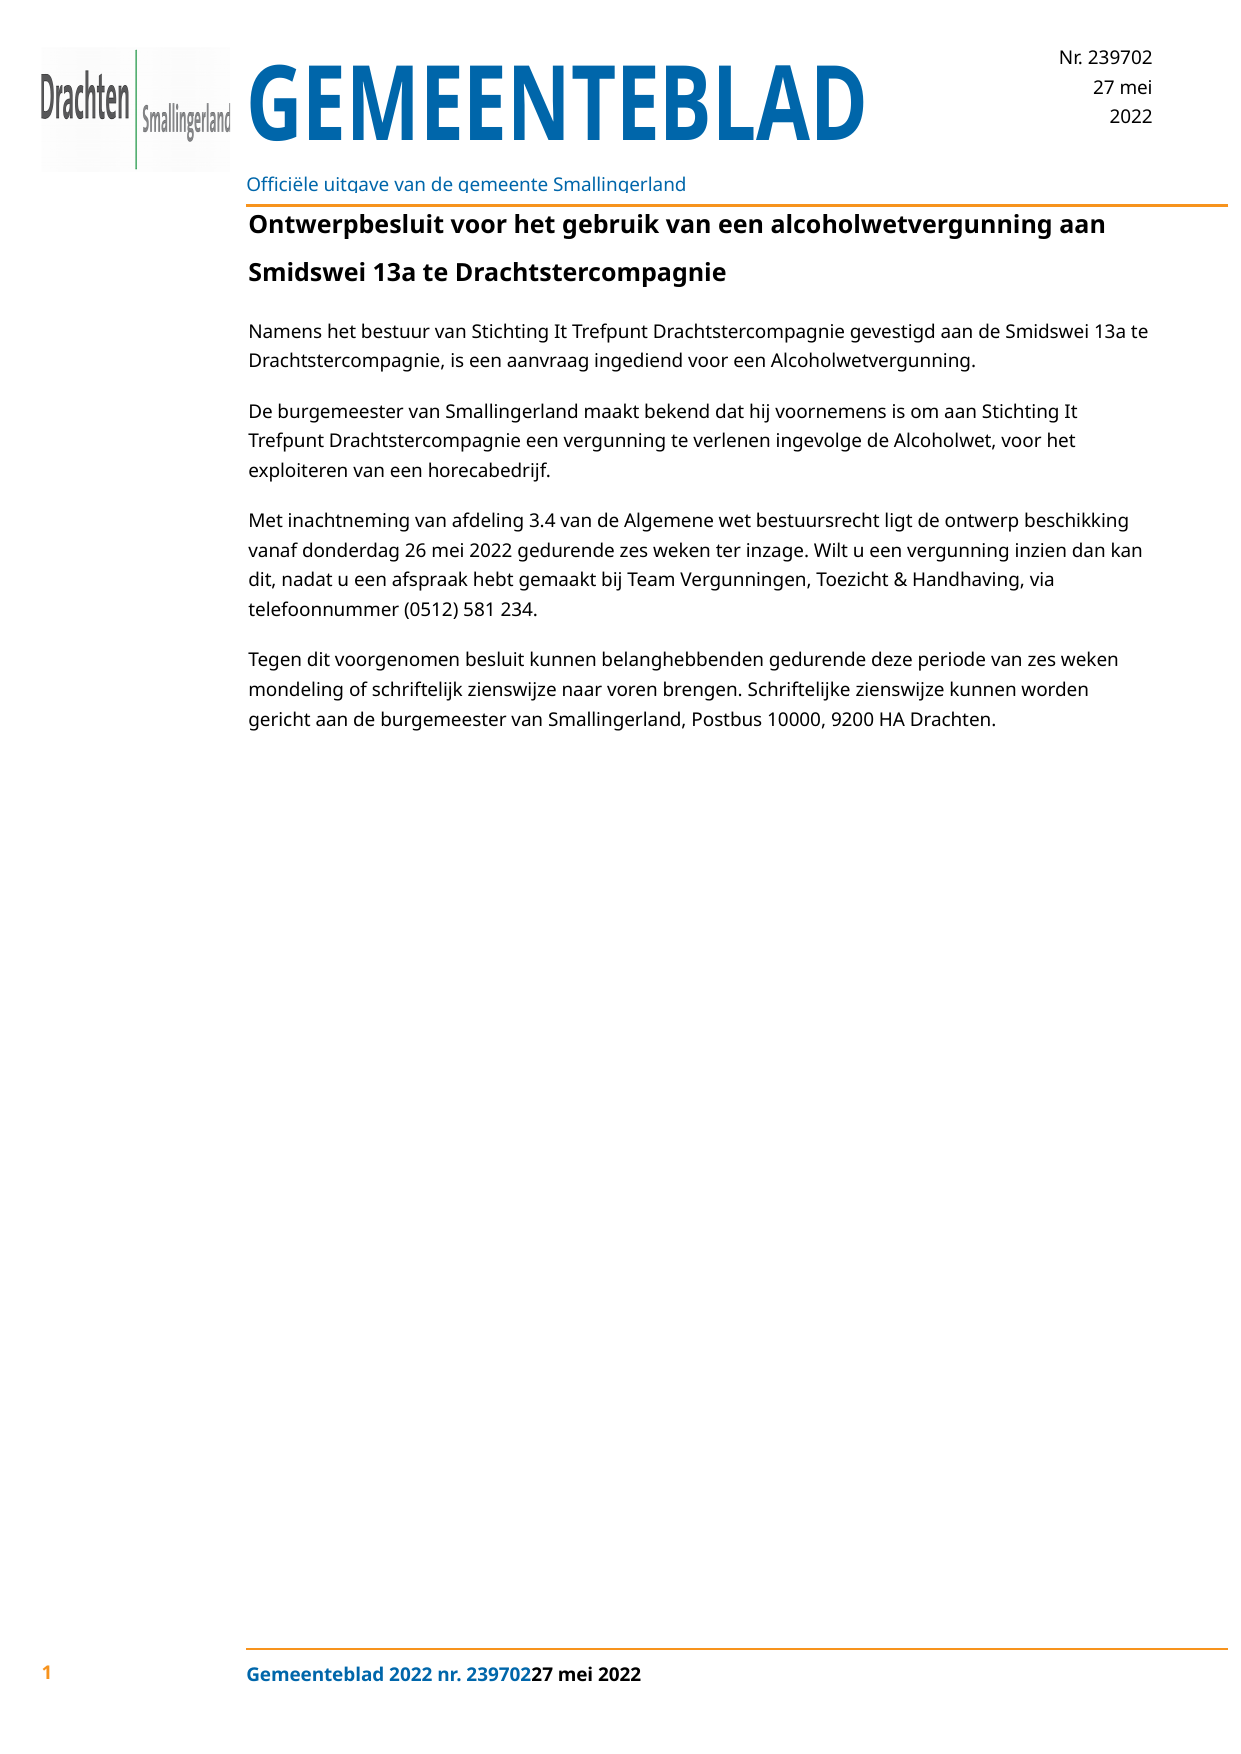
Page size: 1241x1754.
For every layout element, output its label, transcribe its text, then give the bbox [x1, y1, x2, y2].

text Ontwerpbesluit voor het gebruik van een alcoholwetvergunning aan Smidswei 13a te Drachtstercompagnie [248, 207, 1152, 288]
text Tegen dit voorgenomen besluit kunnen belanghebbenden gedurende deze periode van zes weken mondeling of schriftelijk zienswijze naar voren brengen. Schriftelijke zienswijze kunnen worden gericht aan de burgemeester van Smallingerland, Postbus 10000, 9200 HA Drachten. [248, 647, 1152, 732]
text Met inachtneming van afdeling 3.4 van de Algemene wet bestuursrecht ligt de ontwerp beschikking vanaf donderdag 26 mei 2022 gedurende zes weken ter inzage. Wilt u een vergunning inzien dan kan dit, nadat u een afspraak hebt gemaakt bij Team Vergunningen, Toezicht & Handhaving, via telefoonnummer (0512) 581 234. [248, 507, 1152, 622]
picture [41, 47, 231, 172]
text Namens het bestuur van Stichting It Trefpunt Drachtstercompagnie gevestigd aan de Smidswei 13a te Drachtstercompagnie, is een aanvraag ingediend voor een Alcoholwetvergunning. [248, 318, 1152, 373]
text De burgemeester van Smallingerland maakt bekend dat hij voornemens is om aan Stichting It Trefpunt Drachtstercompagnie een vergunning te verlenen ingevolge de Alcoholwet, voor het exploiteren van een horecabedrijf. [248, 398, 1152, 483]
